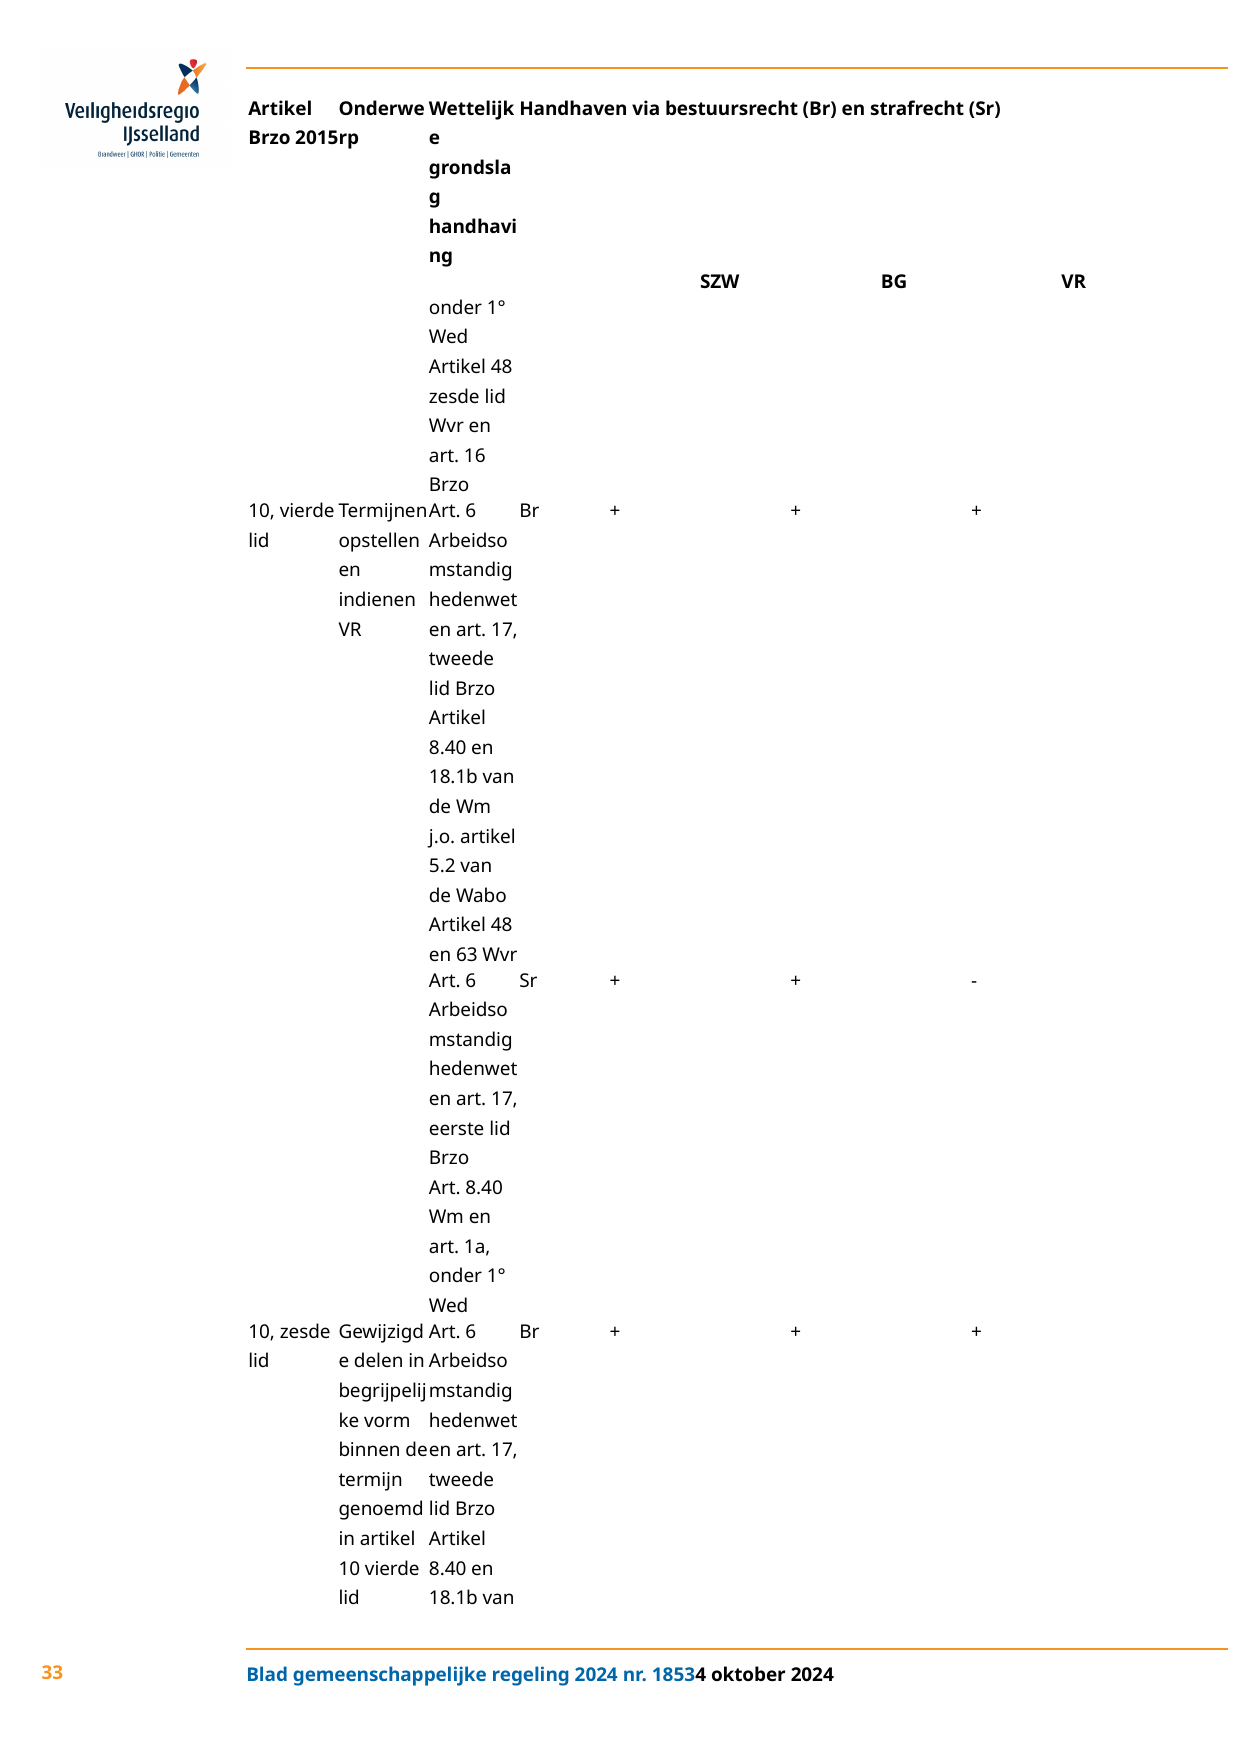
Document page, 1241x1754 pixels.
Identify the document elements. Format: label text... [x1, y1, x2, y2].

table_cell [248, 294, 338, 497]
table_cell BG [881, 269, 1061, 294]
table_cell [248, 269, 338, 294]
table_cell + [790, 498, 971, 967]
table_cell SZW [700, 269, 881, 294]
table_cell + [609, 498, 790, 967]
table_header Handhaven via bestuursrecht (Br) en strafrecht (Sr) [519, 95, 1152, 268]
table_cell [519, 269, 700, 294]
table_cell 10, zesde lid [248, 1318, 338, 1610]
table_cell Sr [519, 967, 609, 1318]
table_cell Art. 6 Arbeidsomstandighedenwet en art. 17, tweede lid Brzo Artikel 8.40 en 18.1b van [429, 1318, 519, 1610]
table_cell [519, 294, 609, 497]
table_cell onder 1° Wed Artikel 48 zesde lid Wvr en art. 16 Brzo [429, 294, 519, 497]
table_cell [609, 294, 790, 497]
table_cell Art. 6 Arbeidsomstandighedenwet en art. 17, tweede lid Brzo Artikel 8.40 en 18.1b van de Wm j.o. artikel 5.2 van de Wabo Artikel 48 en 63 Wvr [429, 498, 519, 967]
table_cell [429, 269, 519, 294]
table_cell + [609, 967, 790, 1318]
table_cell [790, 294, 971, 497]
table_cell [971, 294, 1152, 497]
table_cell + [790, 967, 971, 1318]
table_cell [338, 269, 429, 294]
table_cell Gewijzigde delen in begrijpelijke vorm binnen de termijn genoemd in artikel 10 vierde lid [338, 1318, 429, 1610]
table_cell Br [519, 1318, 609, 1610]
table_cell + [971, 498, 1152, 967]
table_cell VR [1061, 269, 1152, 294]
table_cell 10, vierde lid [248, 498, 338, 1318]
table_cell + [790, 1318, 971, 1610]
table_header Wettelijke grondslag handhaving [429, 95, 519, 268]
table_header Artikel Brzo 2015 [248, 95, 338, 268]
table_cell + [971, 1318, 1152, 1610]
table_cell Termijnen opstellen en indienen VR [338, 498, 429, 1318]
picture [41, 47, 231, 172]
table_cell Art. 6 Arbeidsomstandighedenwet en art. 17, eerste lid Brzo Art. 8.40 Wm en art. 1a, onder 1° Wed [429, 967, 519, 1318]
table_cell [338, 294, 429, 497]
table_cell - [971, 967, 1152, 1318]
table_cell Br [519, 498, 609, 967]
table_header Onderwerp [338, 95, 429, 268]
table_cell + [609, 1318, 790, 1610]
